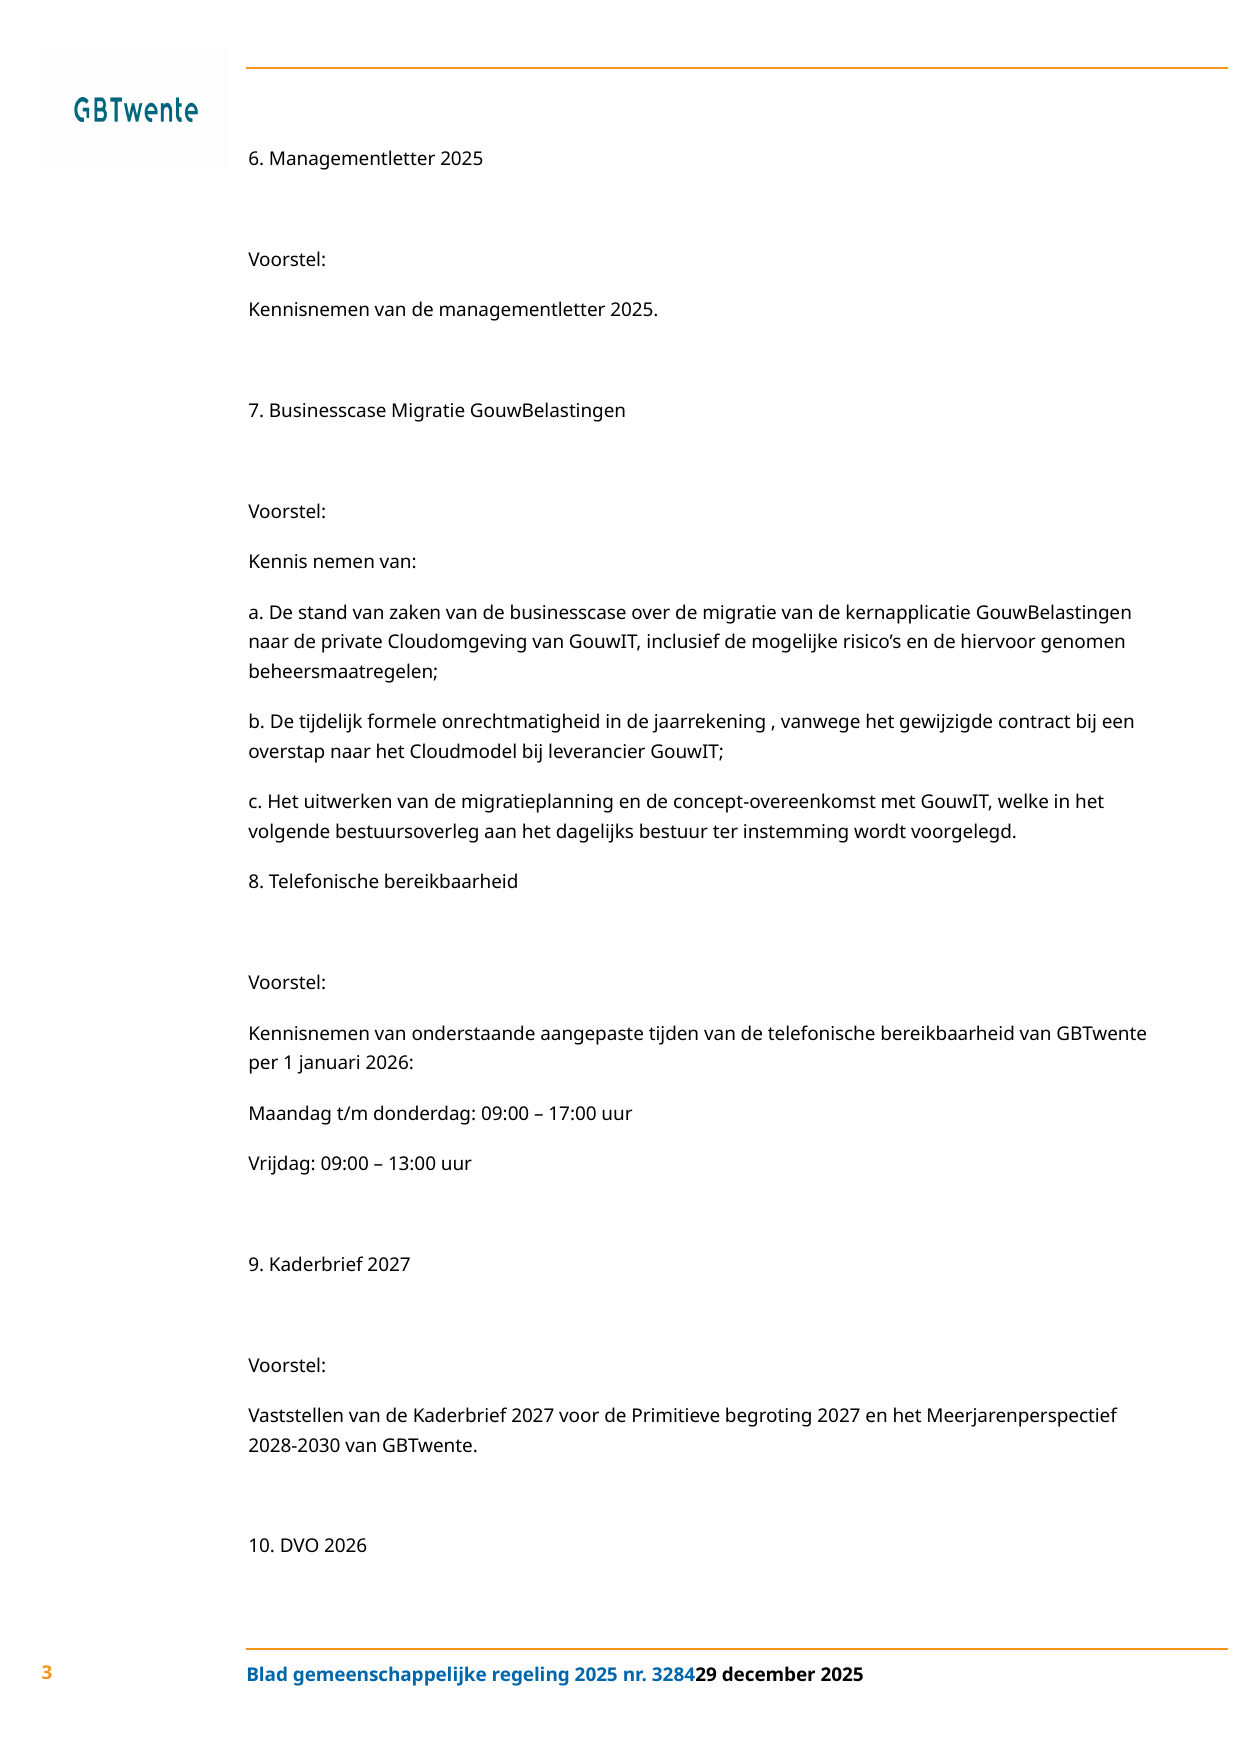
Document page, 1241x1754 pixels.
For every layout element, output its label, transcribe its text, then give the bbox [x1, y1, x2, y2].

text 10. DVO 2026 [248, 1533, 1152, 1558]
text c. Het uitwerken van de migratieplanning en de concept-overeenkomst met GouwIT, welke in het volgende bestuursoverleg aan het dagelijks bestuur ter instemming wordt voorgelegd. [248, 788, 1152, 844]
text Maandag t/m donderdag: 09:00 – 17:00 uur [248, 1100, 1152, 1126]
text Kennis nemen van: [248, 548, 1152, 574]
text 6. Managementletter 2025 [248, 145, 1152, 171]
text Voorstel: [248, 1352, 1152, 1378]
text 9. Kaderbrief 2027 [248, 1251, 1152, 1277]
text Voorstel: [248, 498, 1152, 524]
text b. De tijdelijk formele onrechtmatigheid in de jaarrekening , vanwege het gewijzigde contract bij een overstap naar het Cloudmodel bij leverancier GouwIT; [248, 708, 1152, 764]
text 7. Businesscase Migratie GouwBelastingen [248, 397, 1152, 423]
text a. De stand van zaken van de businesscase over de migratie van de kernapplicatie GouwBelastingen naar de private Cloudomgeving van GouwIT, inclusief de mogelijke risico’s en de hiervoor genomen beheersmaatregelen; [248, 599, 1152, 684]
text 8. Telefonische bereikbaarheid [248, 868, 1152, 894]
text Kennisnemen van onderstaande aangepaste tijden van de telefonische bereikbaarheid van GBTwente per 1 januari 2026: [248, 1020, 1152, 1075]
picture [41, 47, 231, 172]
text Vaststellen van de Kaderbrief 2027 voor de Primitieve begroting 2027 en het Meerjarenperspectief 2028-2030 van GBTwente. [248, 1402, 1152, 1458]
text Voorstel: [248, 246, 1152, 272]
text Vrijdag: 09:00 – 13:00 uur [248, 1150, 1152, 1176]
text Voorstel: [248, 969, 1152, 995]
text Kennisnemen van de managementletter 2025. [248, 296, 1152, 322]
